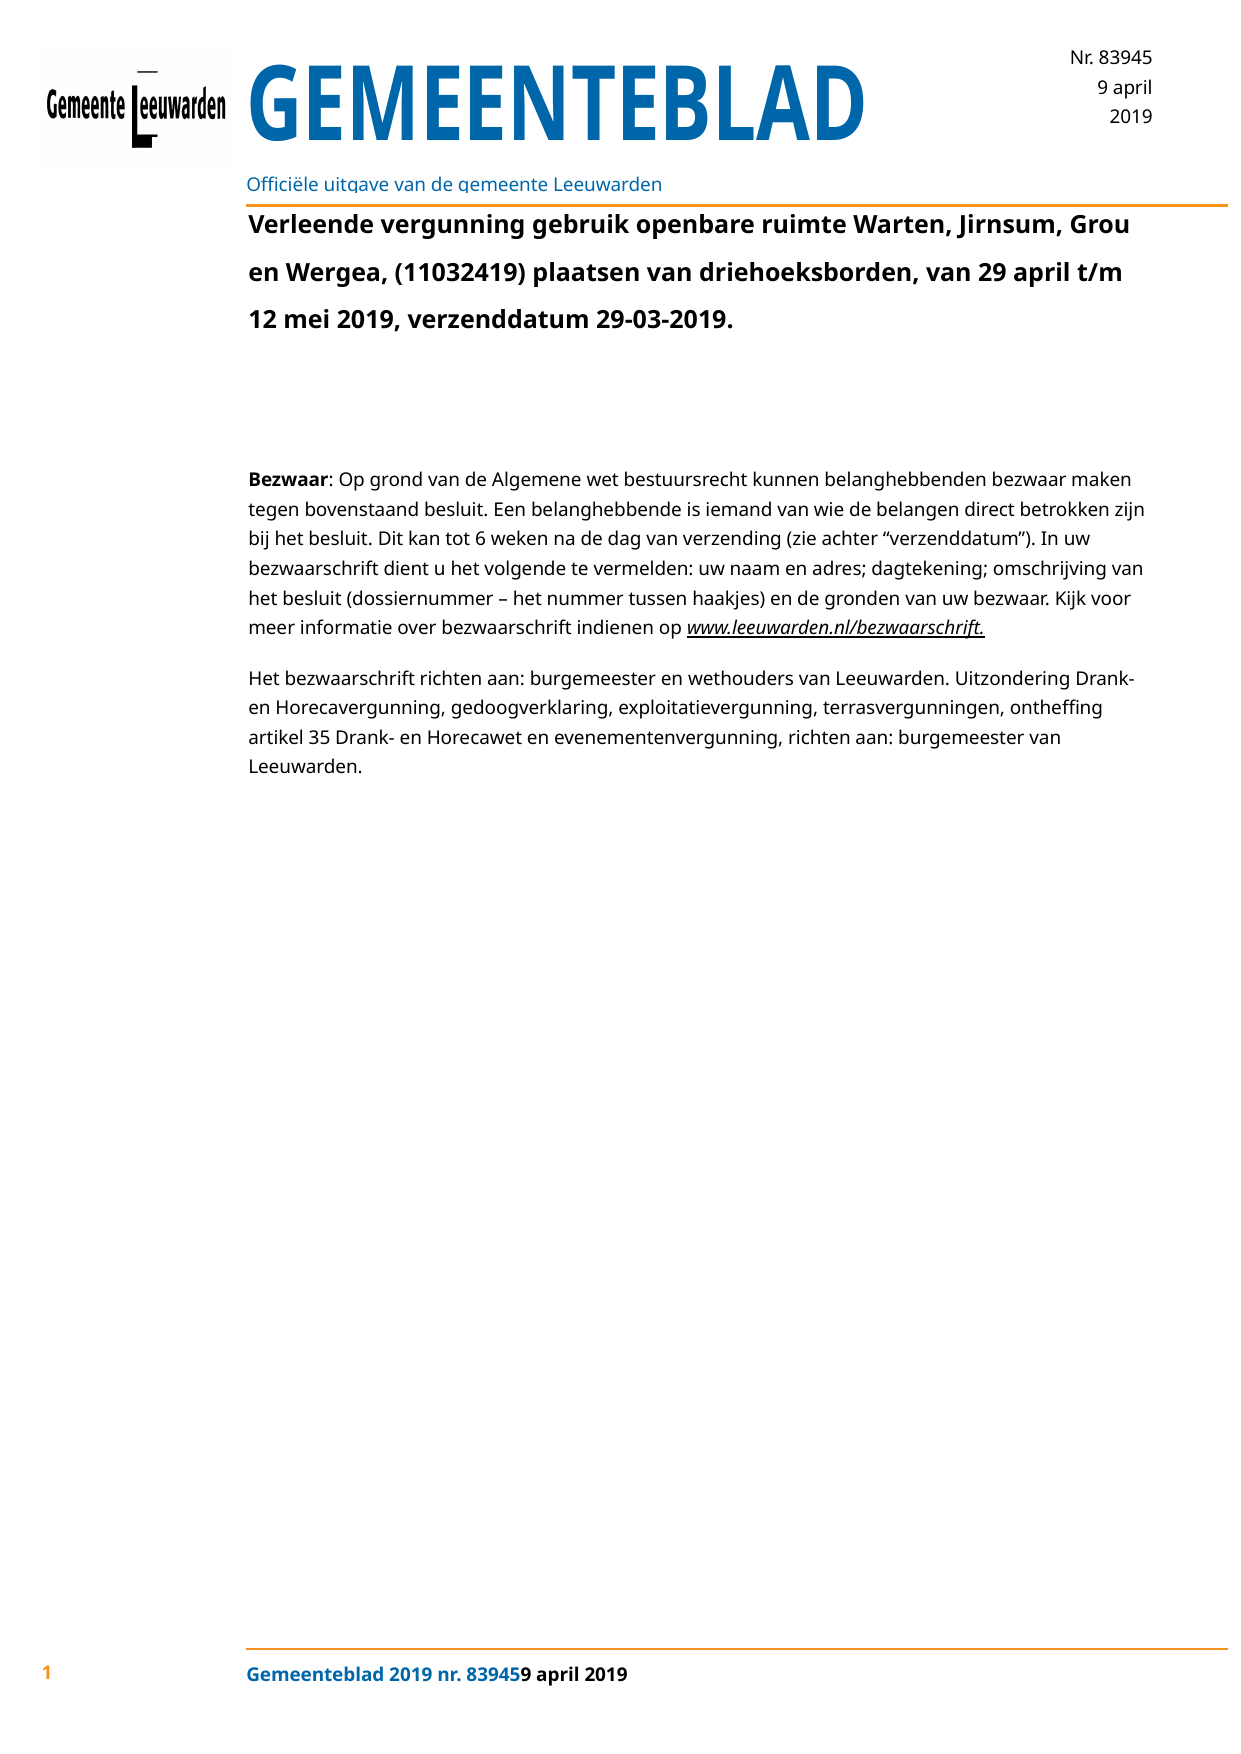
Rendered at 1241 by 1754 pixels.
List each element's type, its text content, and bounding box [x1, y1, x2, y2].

text Verleende vergunning gebruik openbare ruimte Warten, Jirnsum, Grou en Wergea, (11032419) plaatsen van driehoeksborden, van 29 april t/m 12 mei 2019, verzenddatum 29-03-2019. [248, 207, 1152, 336]
text Het bezwaarschrift richten aan: burgemeester en wethouders van Leeuwarden. Uitzondering Drank- en Horecavergunning, gedoogverklaring, exploitatievergunning, terrasvergunningen, ontheffing artikel 35 Drank- en Horecawet en evenementenvergunning, richten aan: burgemeester van Leeuwarden. [248, 665, 1152, 779]
picture [41, 47, 231, 172]
text Bezwaar: Op grond van de Algemene wet bestuursrecht kunnen belanghebbenden bezwaar maken tegen bovenstaand besluit. Een belanghebbende is iemand van wie de belangen direct betrokken zijn bij het besluit. Dit kan tot 6 weken na de dag van verzending (zie achter “verzenddatum”). In uw bezwaarschrift dient u het volgende te vermelden: uw naam en adres; dagtekening; omschrijving van het besluit (dossiernummer – het nummer tussen haakjes) en de gronden van uw bezwaar. Kijk voor meer informatie over bezwaarschrift indienen op www.leeuwarden.nl/bezwaarschrift. [248, 466, 1152, 640]
